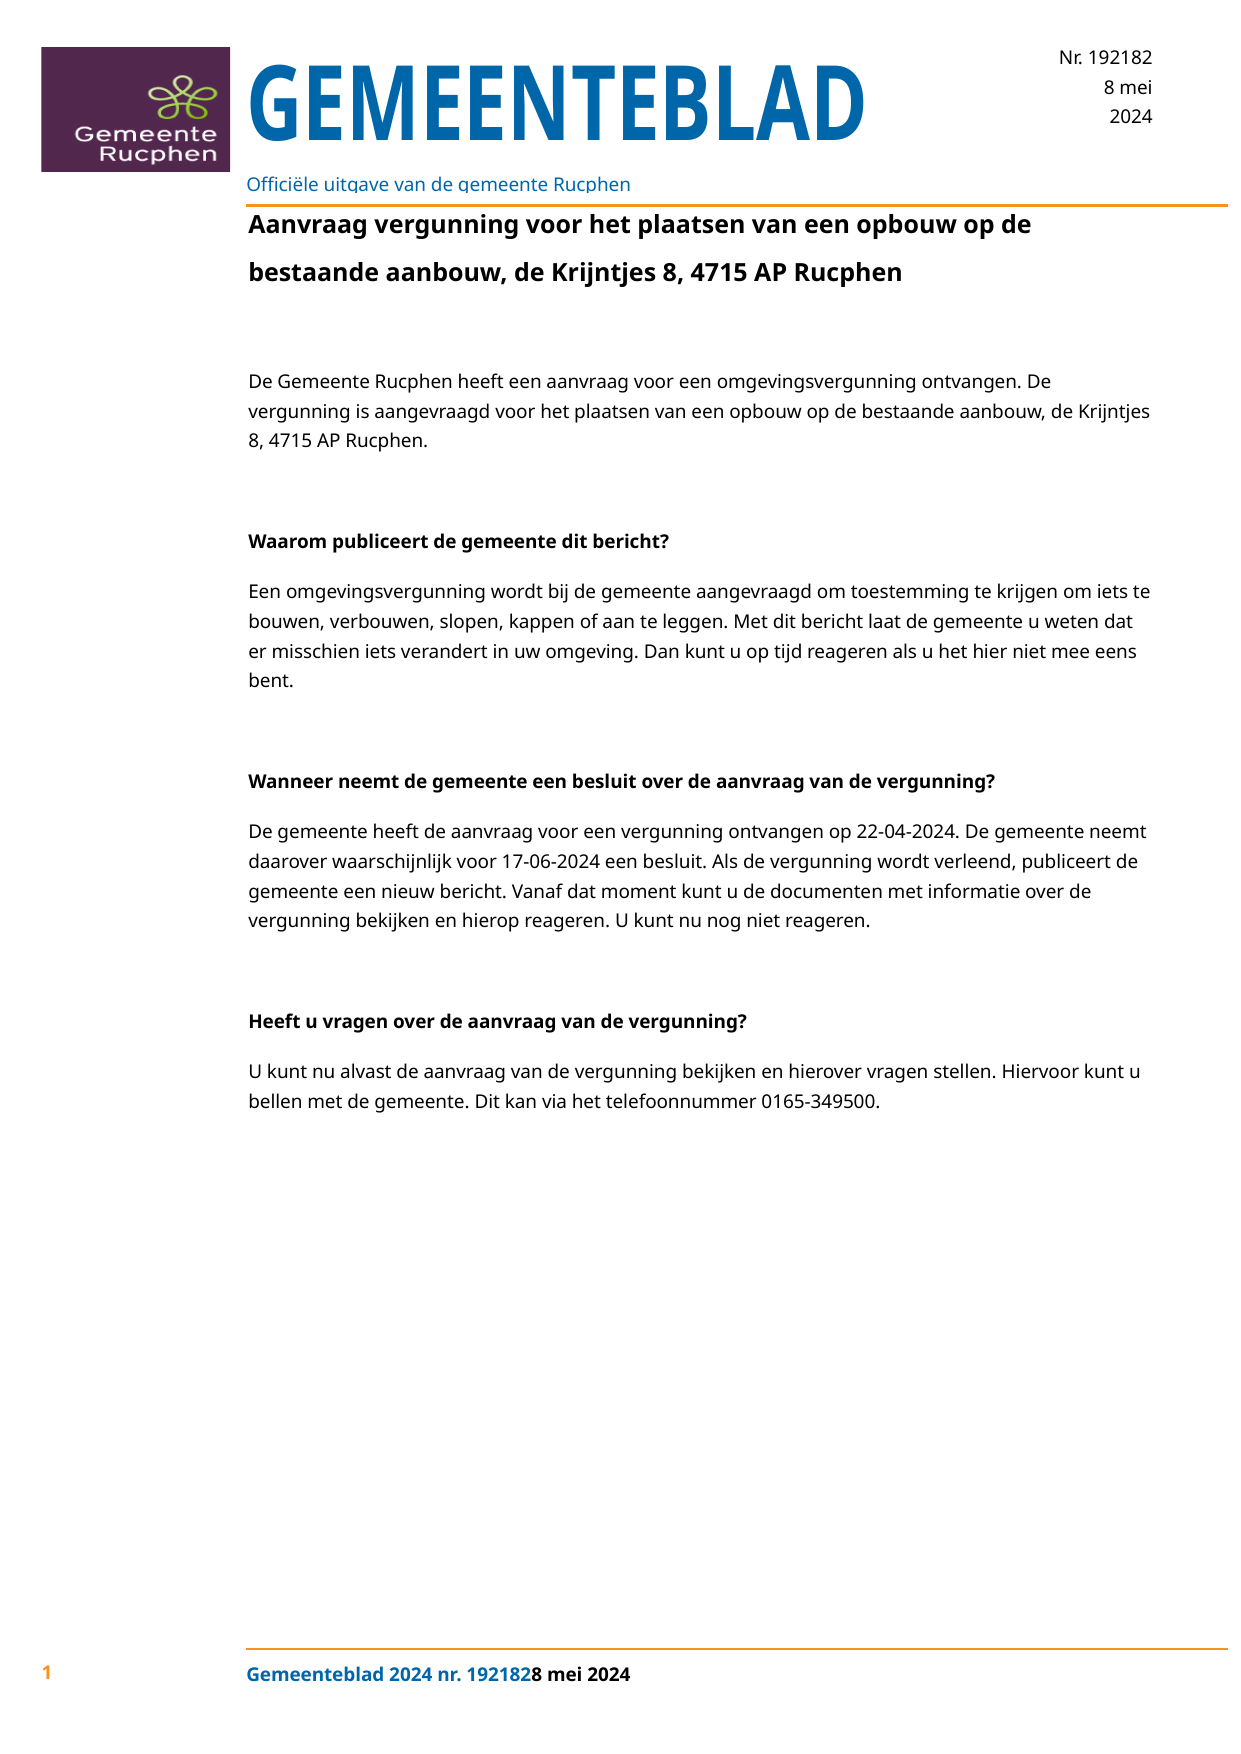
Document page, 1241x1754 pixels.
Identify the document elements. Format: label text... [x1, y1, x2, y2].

text Wanneer neemt de gemeente een besluit over de aanvraag van de vergunning? [248, 768, 1152, 794]
text U kunt nu alvast de aanvraag van de vergunning bekijken en hierover vragen stellen. Hiervoor kunt u bellen met de gemeente. Dit kan via het telefoonnummer 0165-349500. [248, 1059, 1152, 1114]
text Een omgevingsvergunning wordt bij de gemeente aangevraagd om toestemming te krijgen om iets te bouwen, verbouwen, slopen, kappen of aan te leggen. Met dit bericht laat de gemeente u weten dat er misschien iets verandert in uw omgeving. Dan kunt u op tijd reageren als u het hier niet mee eens bent. [248, 579, 1152, 693]
text De gemeente heeft de aanvraag voor een vergunning ontvangen op 22-04-2024. De gemeente neemt daarover waarschijnlijk voor 17-06-2024 een besluit. Als de vergunning wordt verleend, publiceert de gemeente een nieuw bericht. Vanaf dat moment kunt u de documenten met informatie over de vergunning bekijken en hierop reageren. U kunt nu nog niet reageren. [248, 819, 1152, 933]
text De Gemeente Rucphen heeft een aanvraag voor een omgevingsvergunning ontvangen. De vergunning is aangevraagd voor het plaatsen van een opbouw op de bestaande aanbouw, de Krijntjes 8, 4715 AP Rucphen. [248, 368, 1152, 453]
picture [41, 47, 231, 172]
text Aanvraag vergunning voor het plaatsen van een opbouw op de bestaande aanbouw, de Krijntjes 8, 4715 AP Rucphen [248, 207, 1152, 288]
text Heeft u vragen over de aanvraag van de vergunning? [248, 1008, 1152, 1034]
text Waarom publiceert de gemeente dit bericht? [248, 528, 1152, 554]
